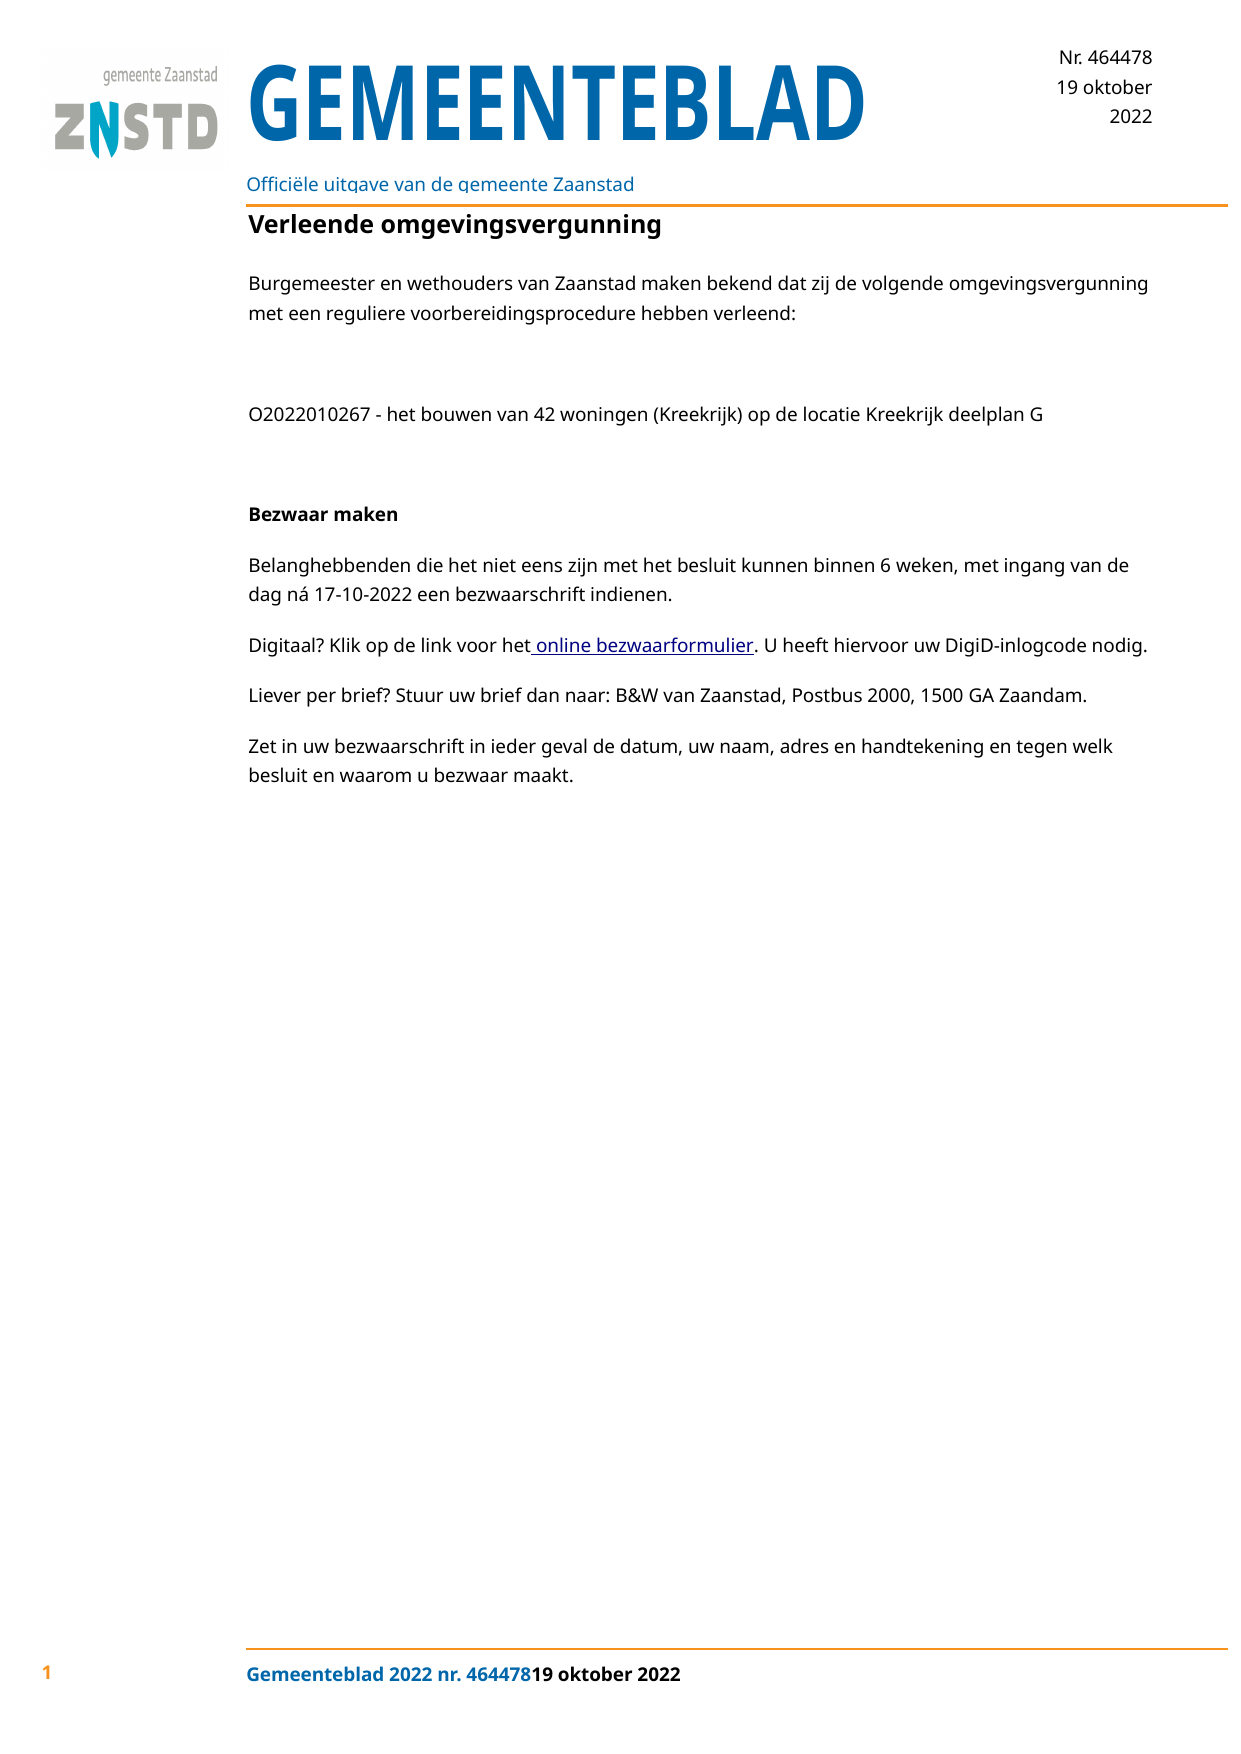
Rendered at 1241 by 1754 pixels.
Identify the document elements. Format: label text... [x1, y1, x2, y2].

text Verleende omgevingsvergunning [248, 207, 1152, 241]
text Belanghebbenden die het niet eens zijn met het besluit kunnen binnen 6 weken, met ingang van de dag ná 17-10-2022 een bezwaarschrift indienen. [248, 552, 1152, 607]
text Digitaal? Klik op de link voor het online bezwaarformulier. U heeft hiervoor uw DigiD-inlogcode nodig. [248, 632, 1152, 658]
text Bezwaar maken [248, 502, 1152, 527]
text O2022010267 - het bouwen van 42 woningen (Kreekrijk) op de locatie Kreekrijk deelplan G [248, 401, 1152, 426]
text Zet in uw bezwaarschrift in ieder geval de datum, uw naam, adres en handtekening en tegen welk besluit en waarom u bezwaar maakt. [248, 733, 1152, 788]
picture [41, 47, 231, 172]
text Liever per brief? Stuur uw brief dan naar: B&W van Zaanstad, Postbus 2000, 1500 GA Zaandam. [248, 682, 1152, 708]
text Burgemeester en wethouders van Zaanstad maken bekend dat zij de volgende omgevingsvergunning met een reguliere voorbereidingsprocedure hebben verleend: [248, 270, 1152, 326]
